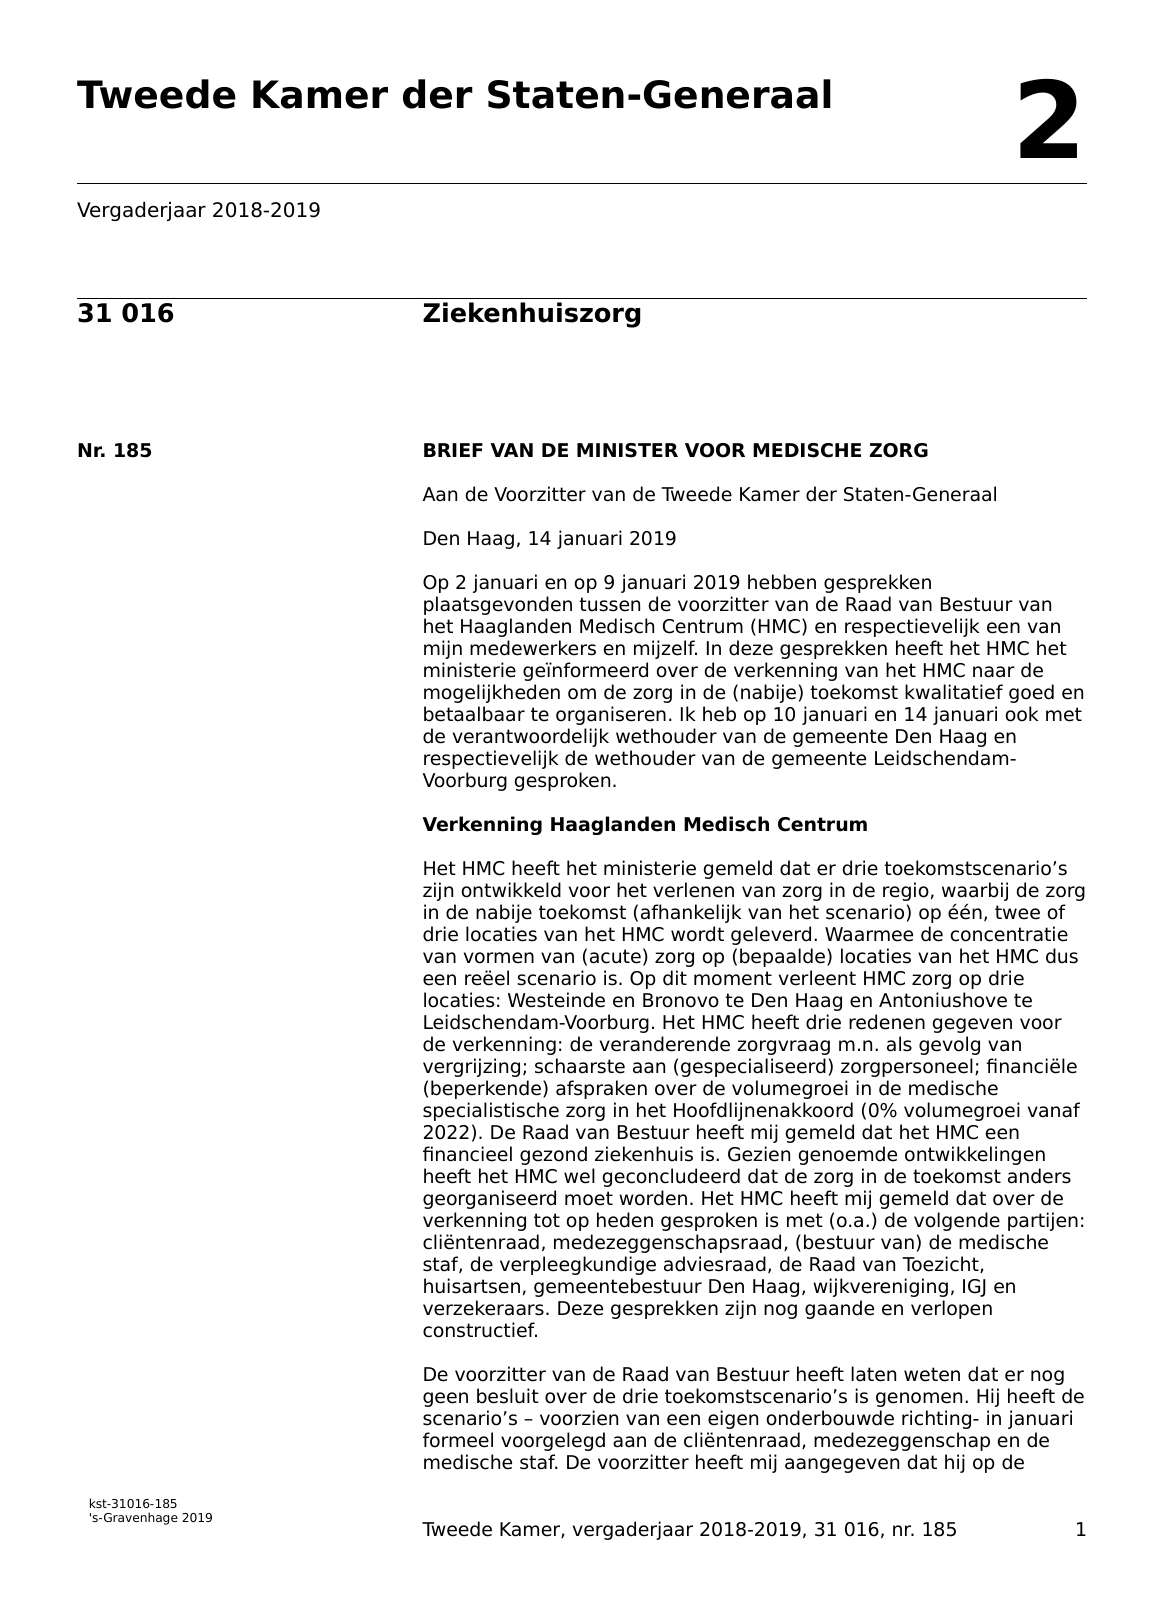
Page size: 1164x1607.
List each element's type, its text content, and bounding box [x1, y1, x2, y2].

table_header Tweede Kamer der Staten-Generaal [77, 59, 886, 183]
subtitle 31 016 Ziekenhuiszorg [77, 299, 1087, 329]
table_header 2 [886, 59, 1087, 183]
text kst-31016-185 [88, 1497, 323, 1511]
text Op 2 januari en op 9 januari 2019 hebben gesprekken plaatsgevonden tussen de voorzitter van de Raad van Bestuur van het Haaglanden Medisch Centrum (HMC) en respectievelijk een van mijn medewerkers en mijzelf. In deze gesprekken heeft het HMC het ministerie geïnformeerd over de verkenning van het HMC naar de mogelijkheden om de zorg in de (nabije) toekomst kwalitatief goed en betaalbaar te organiseren. Ik heb op 10 januari en 14 januari ook met de verantwoordelijk wethouder van de gemeente Den Haag en respectievelijk de wethouder van de gemeente Leidschendam-Voorburg gesproken. [422, 572, 1087, 792]
text Het HMC heeft het ministerie gemeld dat er drie toekomstscenario’s zijn ontwikkeld voor het verlenen van zorg in de regio, waarbij de zorg in de nabije toekomst (afhankelijk van het scenario) op één, twee of drie locaties van het HMC wordt geleverd. Waarmee de concentratie van vormen van (acute) zorg op (bepaalde) locaties van het HMC dus een reëel scenario is. Op dit moment verleent HMC zorg op drie locaties: Westeinde en Bronovo te Den Haag en Antoniushove te Leidschendam-Voorburg. Het HMC heeft drie redenen gegeven voor de verkenning: de veranderende zorgvraag m.n. als gevolg van vergrijzing; schaarste aan (gespecialiseerd) zorgpersoneel; financiële (beperkende) afspraken over de volumegroei in de medische specialistische zorg in het Hoofdlijnenakkoord (0% volumegroei vanaf 2022). De Raad van Bestuur heeft mij gemeld dat het HMC een financieel gezond ziekenhuis is. Gezien genoemde ontwikkelingen heeft het HMC wel geconcludeerd dat de zorg in de toekomst anders georganiseerd moet worden. Het HMC heeft mij gemeld dat over de verkenning tot op heden gesproken is met (o.a.) de volgende partijen: cliëntenraad, medezeggenschapsraad, (bestuur van) de medische staf, de verpleegkundige adviesraad, de Raad van Toezicht, huisartsen, gemeentebestuur Den Haag, wijkvereniging, IGJ en verzekeraars. Deze gesprekken zijn nog gaande en verlopen constructief. [422, 858, 1087, 1342]
text Aan de Voorzitter van de Tweede Kamer der Staten-Generaal [422, 484, 1087, 506]
subtitle Verkenning Haaglanden Medisch Centrum [422, 814, 1087, 836]
table_cell Vergaderjaar 2018-2019 [77, 184, 1087, 298]
text Den Haag, 14 januari 2019 [422, 528, 1087, 550]
subtitle Nr. 185 BRIEF VAN DE MINISTER VOOR MEDISCHE ZORG [77, 440, 1087, 462]
text De voorzitter van de Raad van Bestuur heeft laten weten dat er nog geen besluit over de drie toekomstscenario’s is genomen. Hij heeft de scenario’s – voorzien van een eigen onderbouwde richting- in januari formeel voorgelegd aan de cliëntenraad, medezeggenschap en de medische staf. De voorzitter heeft mij aangegeven dat hij op de [422, 1364, 1087, 1474]
text 's-Gravenhage 2019 [88, 1511, 323, 1525]
